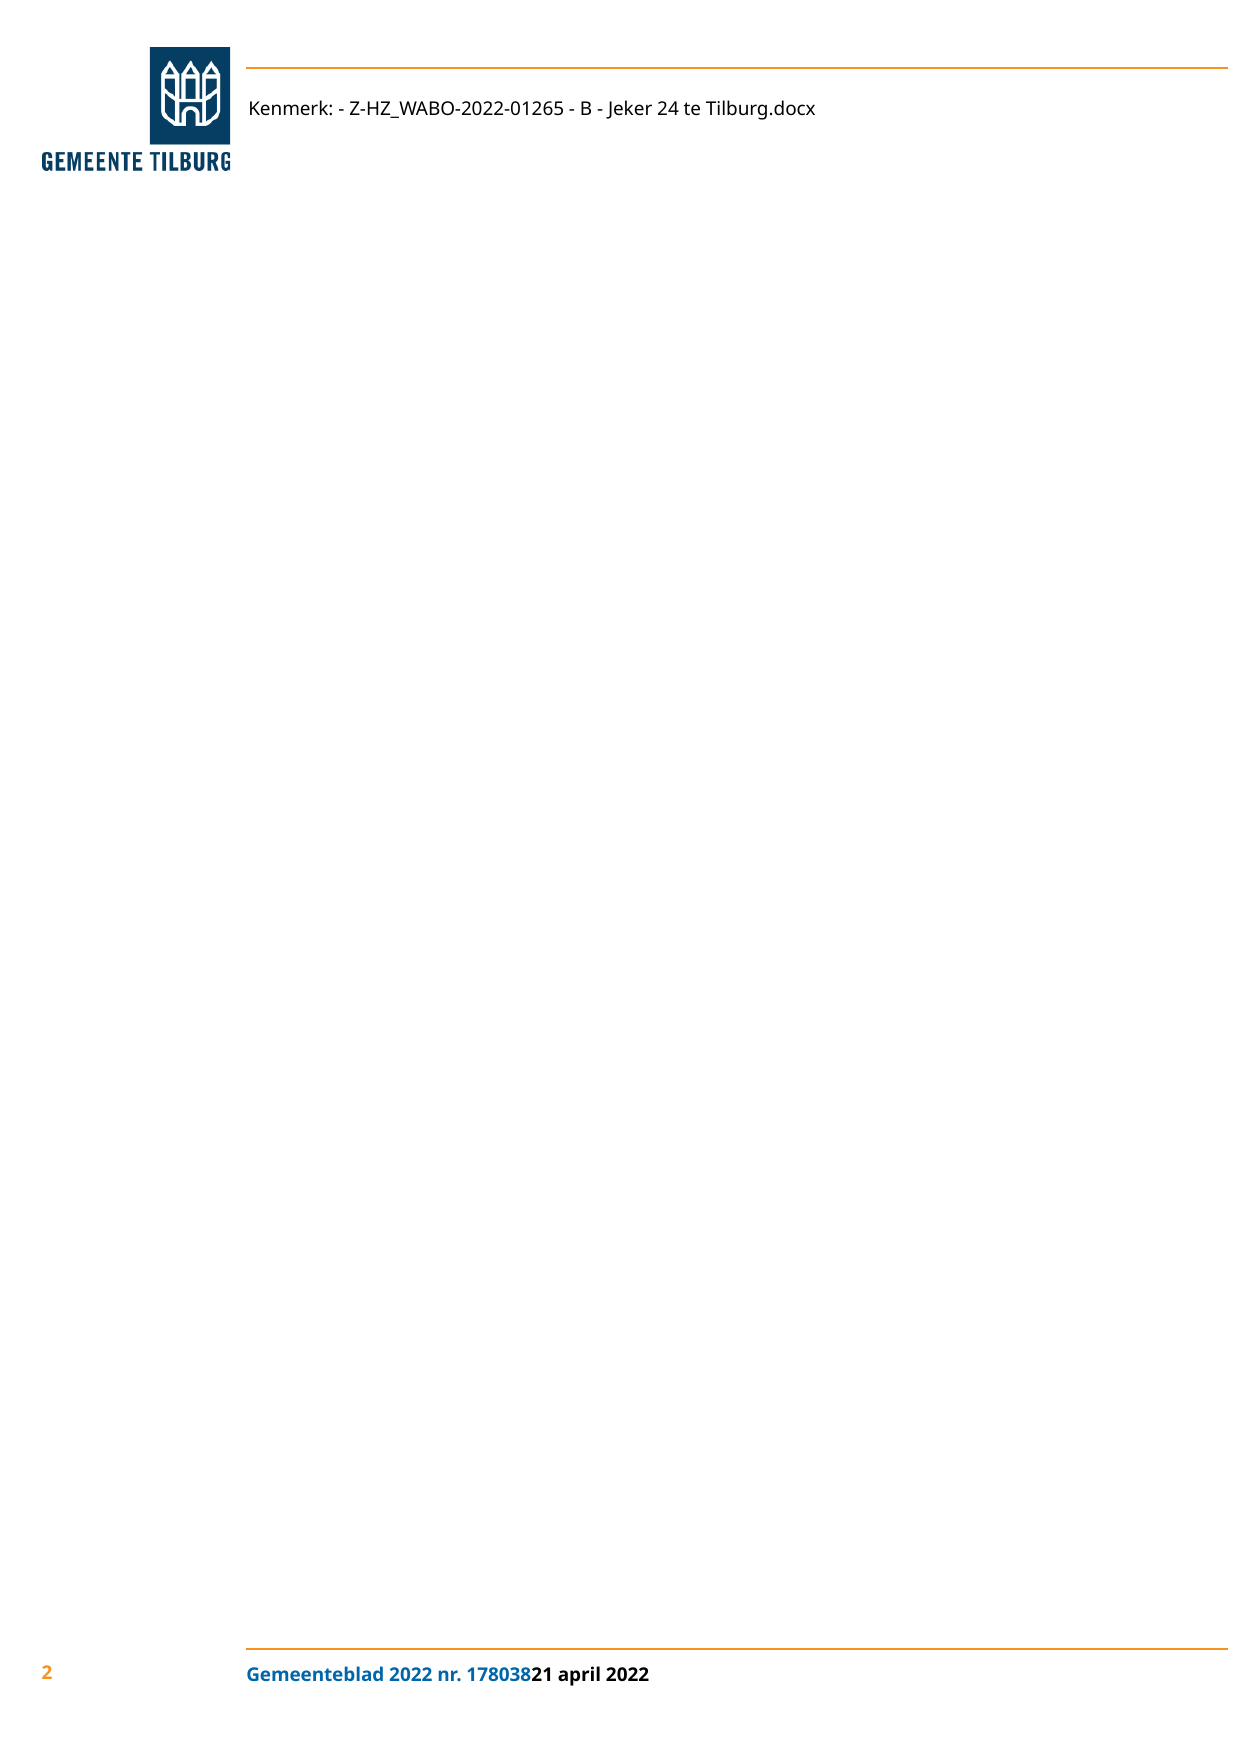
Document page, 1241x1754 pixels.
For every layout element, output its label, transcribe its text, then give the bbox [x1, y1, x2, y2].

text Kenmerk: - Z-HZ_WABO-2022-01265 - B - Jeker 24 te Tilburg.docx [248, 95, 1152, 121]
picture [41, 47, 231, 172]
